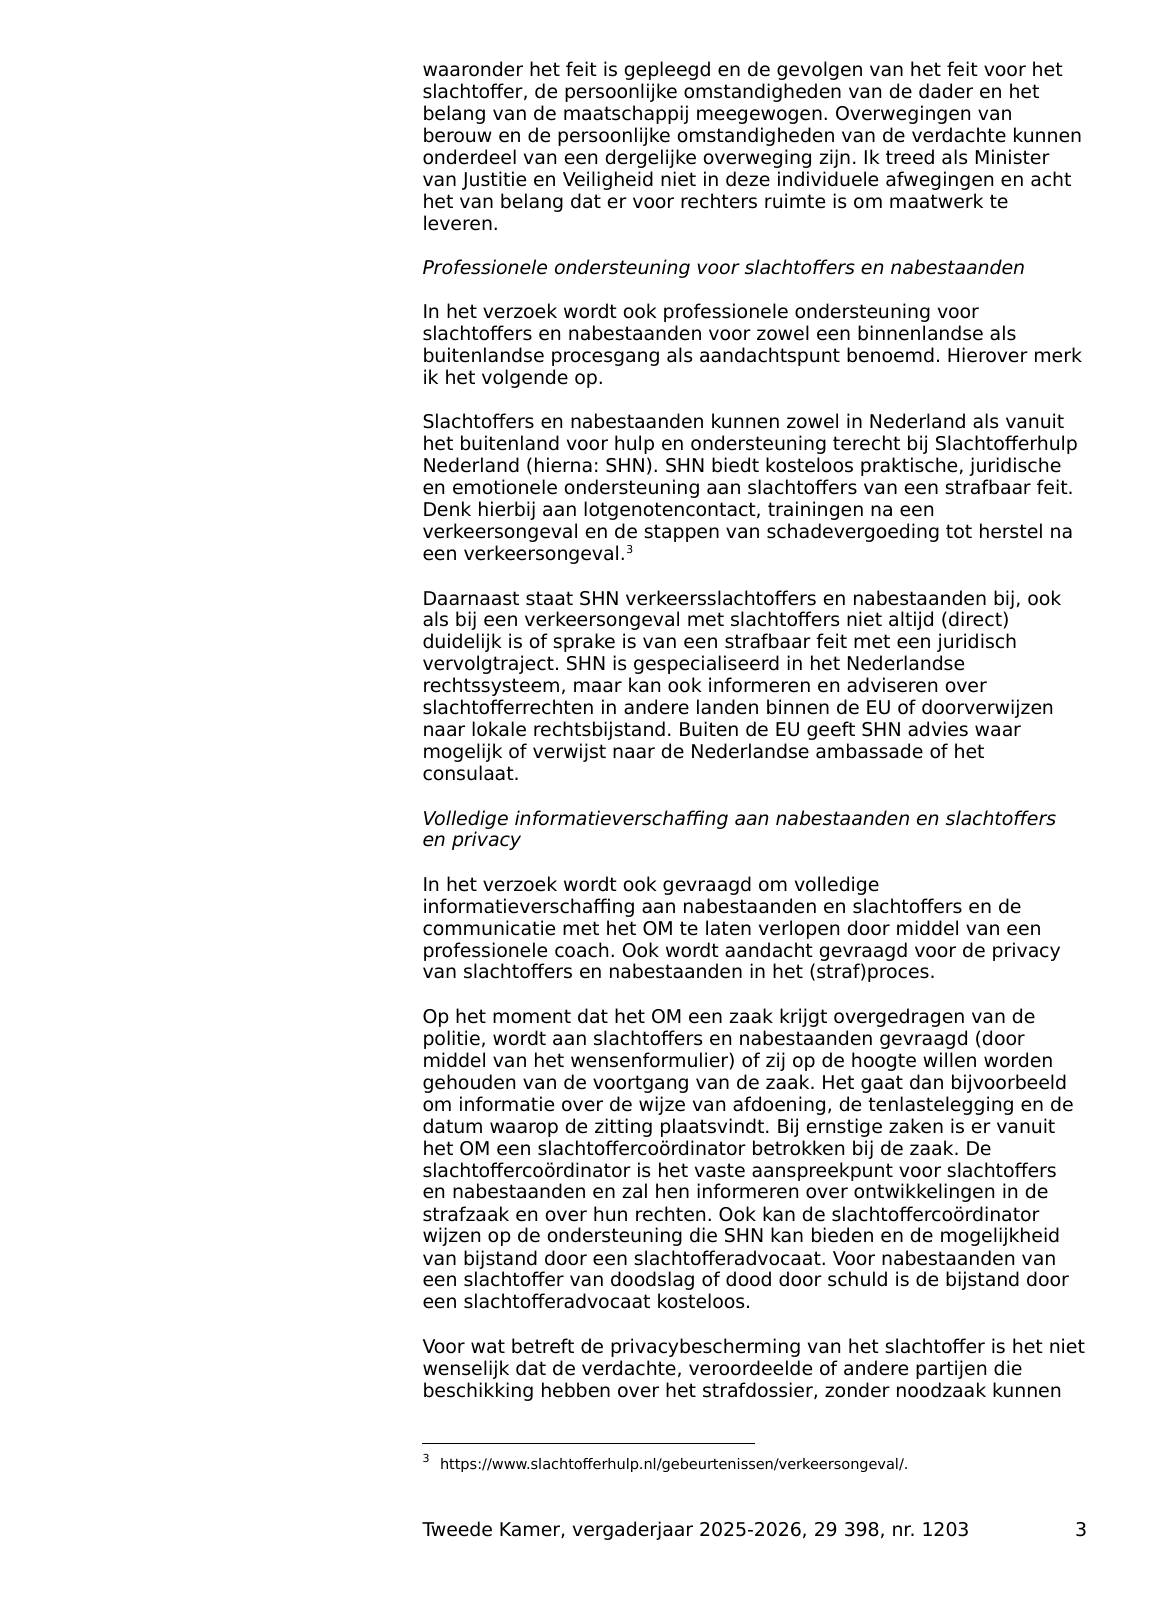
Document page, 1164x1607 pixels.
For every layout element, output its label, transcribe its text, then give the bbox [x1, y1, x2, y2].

text Slachtoffers en nabestaanden kunnen zowel in Nederland als vanuit het buitenland voor hulp en ondersteuning terecht bij Slachtofferhulp Nederland (hierna: SHN). SHN biedt kosteloos praktische, juridische en emotionele ondersteuning aan slachtoffers van een strafbaar feit. Denk hierbij aan lotgenotencontact, trainingen na een verkeersongeval en de stappen van schadevergoeding tot herstel na een verkeersongeval. [422, 411, 1087, 565]
subtitle Professionele ondersteuning voor slachtoffers en nabestaanden [422, 257, 1087, 279]
subtitle Volledige informatieverschaffing aan nabestaanden en slachtoffers en privacy [422, 807, 1087, 851]
text Daarnaast staat SHN verkeersslachtoffers en nabestaanden bij, ook als bij een verkeersongeval met slachtoffers niet altijd (direct) duidelijk is of sprake is van een strafbaar feit met een juridisch vervolgtraject. SHN is gespecialiseerd in het Nederlandse rechtssysteem, maar kan ook informeren en adviseren over slachtofferrechten in andere landen binnen de EU of doorverwijzen naar lokale rechtsbijstand. Buiten de EU geeft SHN advies waar mogelijk of verwijst naar de Nederlandse ambassade of het consulaat. [422, 587, 1087, 785]
text In het verzoek wordt ook gevraagd om volledige informatieverschaffing aan nabestaanden en slachtoffers en de communicatie met het OM te laten verlopen door middel van een professionele coach. Ook wordt aandacht gevraagd voor de privacy van slachtoffers en nabestaanden in het (straf)proces. [422, 873, 1087, 983]
text Op het moment dat het OM een zaak krijgt overgedragen van de politie, wordt aan slachtoffers en nabestaanden gevraagd (door middel van het wensenformulier) of zij op de hoogte willen worden gehouden van de voortgang van de zaak. Het gaat dan bijvoorbeeld om informatie over de wijze van afdoening, de tenlastelegging en de datum waarop de zitting plaatsvindt. Bij ernstige zaken is er vanuit het OM een slachtoffercoördinator betrokken bij de zaak. De slachtoffercoördinator is het vaste aanspreekpunt voor slachtoffers en nabestaanden en zal hen informeren over ontwikkelingen in de strafzaak en over hun rechten. Ook kan de slachtoffercoördinator wijzen op de ondersteuning die SHN kan bieden en de mogelijkheid van bijstand door een slachtofferadvocaat. Voor nabestaanden van een slachtoffer van doodslag of dood door schuld is de bijstand door een slachtofferadvocaat kosteloos. [422, 1006, 1087, 1313]
text Voor wat betreft de privacybescherming van het slachtoffer is het niet wenselijk dat de verdachte, veroordeelde of andere partijen die beschikking hebben over het strafdossier, zonder noodzaak kunnen [422, 1336, 1087, 1401]
text In het verzoek wordt ook professionele ondersteuning voor slachtoffers en nabestaanden voor zowel een binnenlandse als buitenlandse procesgang als aandachtspunt benoemd. Hierover merk ik het volgende op. [422, 301, 1087, 389]
text https://www.slachtofferhulp.nl/gebeurtenissen/verkeersongeval/. [422, 1452, 1087, 1474]
text waaronder het feit is gepleegd en de gevolgen van het feit voor het slachtoffer, de persoonlijke omstandigheden van de dader en het belang van de maatschappij meegewogen. Overwegingen van berouw en de persoonlijke omstandigheden van de verdachte kunnen onderdeel van een dergelijke overweging zijn. Ik treed als Minister van Justitie en Veiligheid niet in deze individuele afwegingen en acht het van belang dat er voor rechters ruimte is om maatwerk te leveren. [422, 59, 1087, 235]
